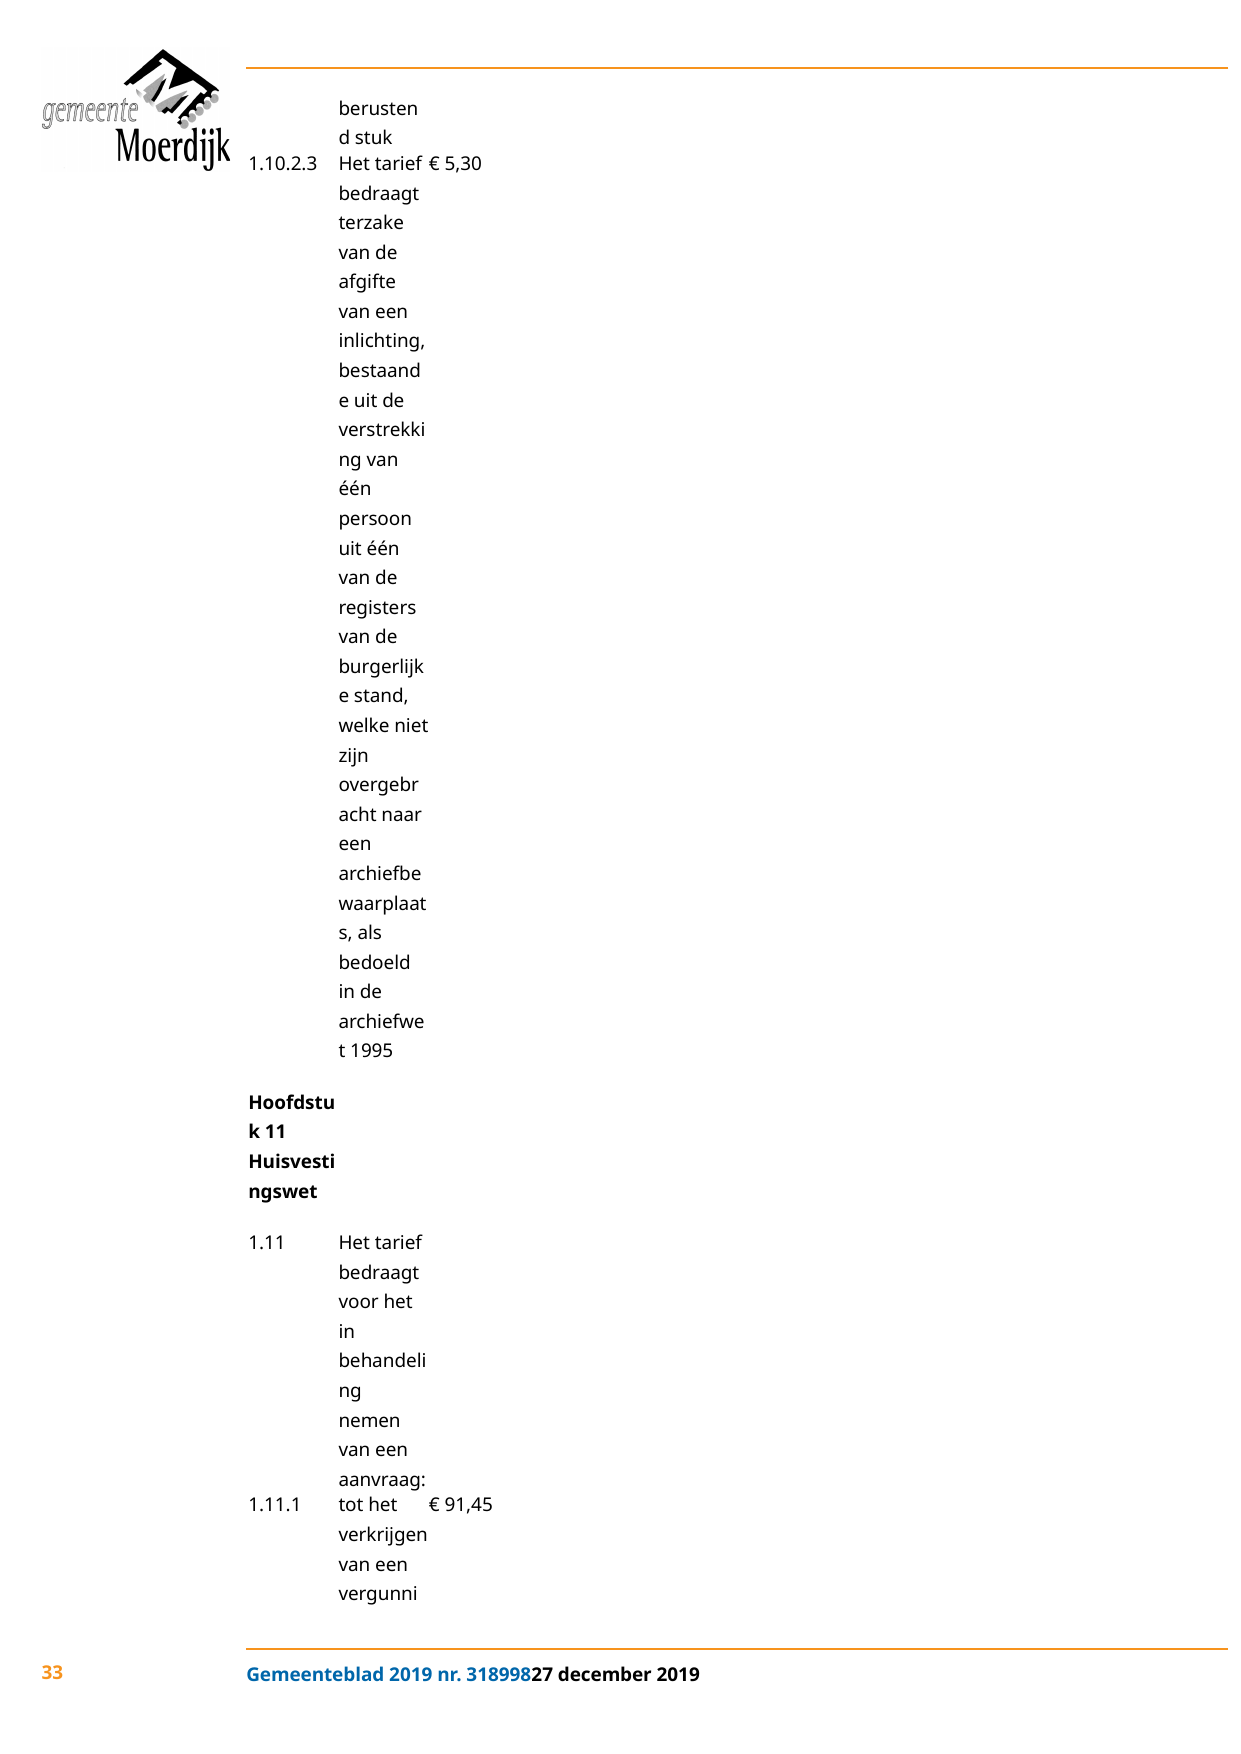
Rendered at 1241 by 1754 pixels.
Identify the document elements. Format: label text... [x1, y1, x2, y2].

table_cell € 5,30 [429, 150, 519, 1063]
table_cell Het tarief bedraagt terzake van de afgifte van een inlichting, bestaande uit de verstrekking van één persoon uit één van de registers van de burgerlijke stand, welke niet zijn overgebracht naar een archiefbewaarplaats, als bedoeld in de archiefwet 1995 [338, 150, 429, 1063]
table_cell [248, 1204, 338, 1229]
table_cell 1.11.1 [248, 1492, 338, 1606]
table_cell Hoofdstuk 11 Huisvestingswet [248, 1089, 338, 1203]
table_cell berustend stuk [338, 95, 429, 150]
table_cell [429, 95, 519, 150]
table_cell tot het verkrijgen van een vergunni [338, 1492, 429, 1606]
table_cell Het tarief bedraagt voor het in behandeling nemen van een aanvraag: [338, 1229, 429, 1492]
table_cell € 91,45 [429, 1492, 519, 1606]
table_cell [248, 1063, 338, 1089]
table_cell [429, 1229, 519, 1492]
table_cell 1.10.2.3 [248, 150, 338, 1063]
table_cell [248, 95, 338, 150]
picture [41, 47, 231, 172]
table_cell 1.11 [248, 1229, 338, 1492]
